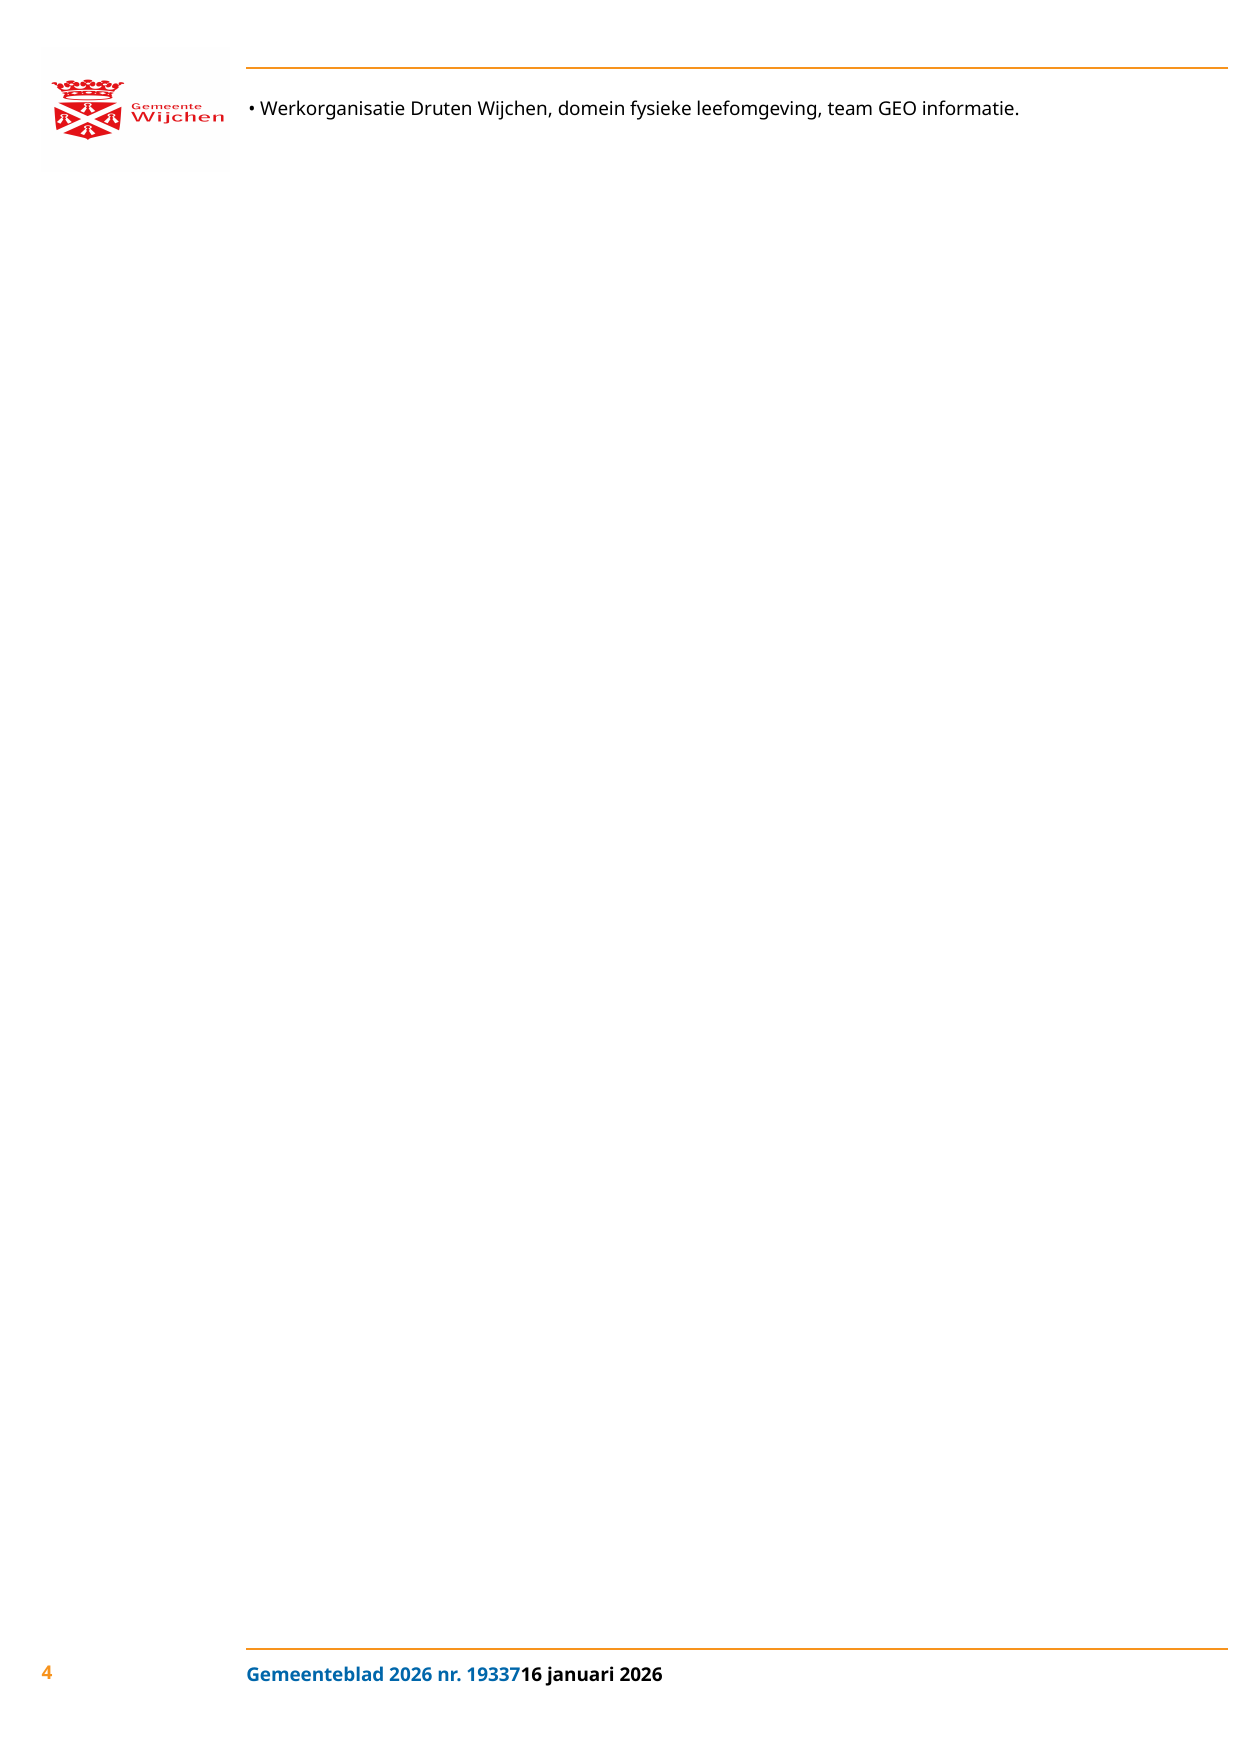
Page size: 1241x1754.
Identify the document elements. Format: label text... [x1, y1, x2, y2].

picture [41, 47, 231, 172]
text • Werkorganisatie Druten Wijchen, domein fysieke leefomgeving, team GEO informatie. [248, 95, 1152, 121]
